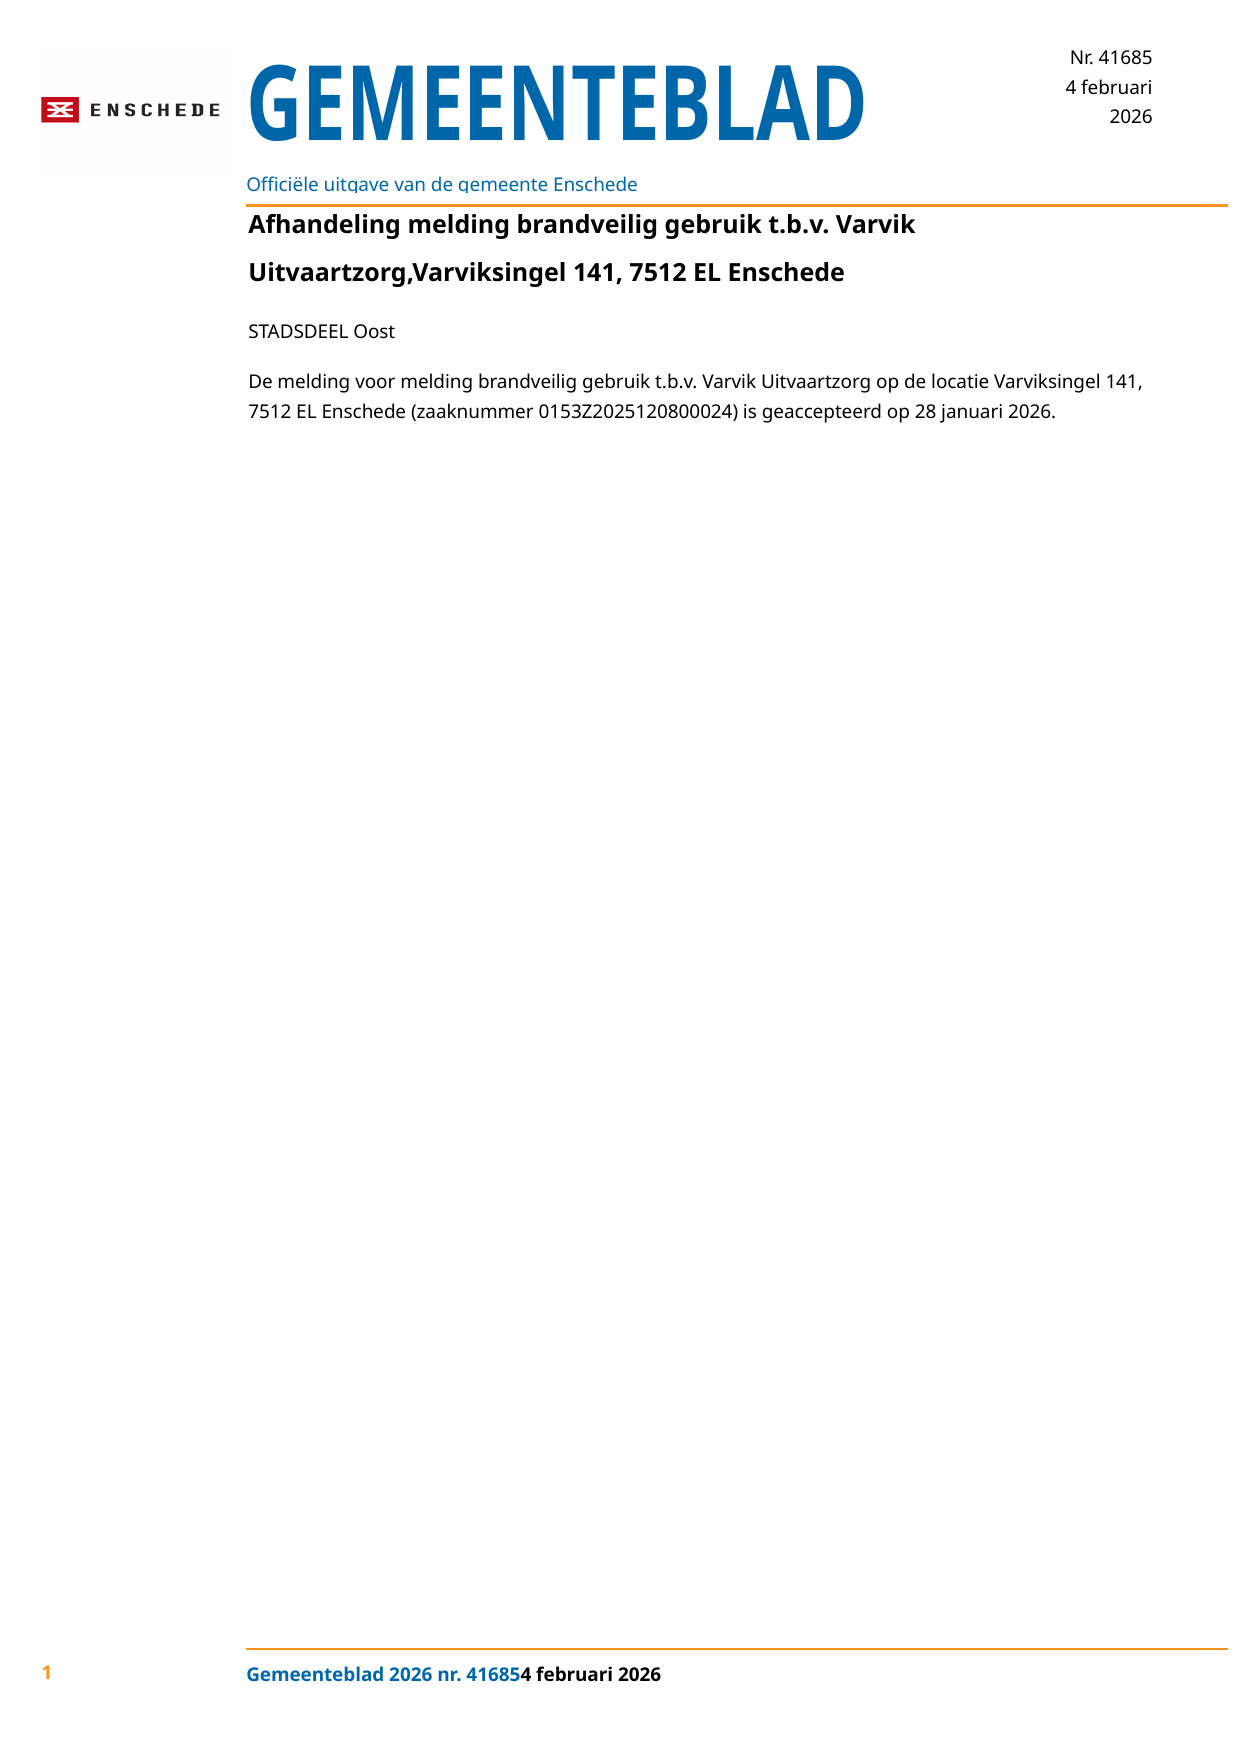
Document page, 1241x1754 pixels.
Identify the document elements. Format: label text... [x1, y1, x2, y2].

text STADSDEEL Oost [248, 318, 1152, 344]
text Afhandeling melding brandveilig gebruik t.b.v. Varvik Uitvaartzorg,Varviksingel 141, 7512 EL Enschede [248, 207, 1152, 288]
picture [41, 47, 231, 172]
text De melding voor melding brandveilig gebruik t.b.v. Varvik Uitvaartzorg op de locatie Varviksingel 141, 7512 EL Enschede (zaaknummer 0153Z2025120800024) is geaccepteerd op 28 januari 2026. [248, 368, 1152, 424]
